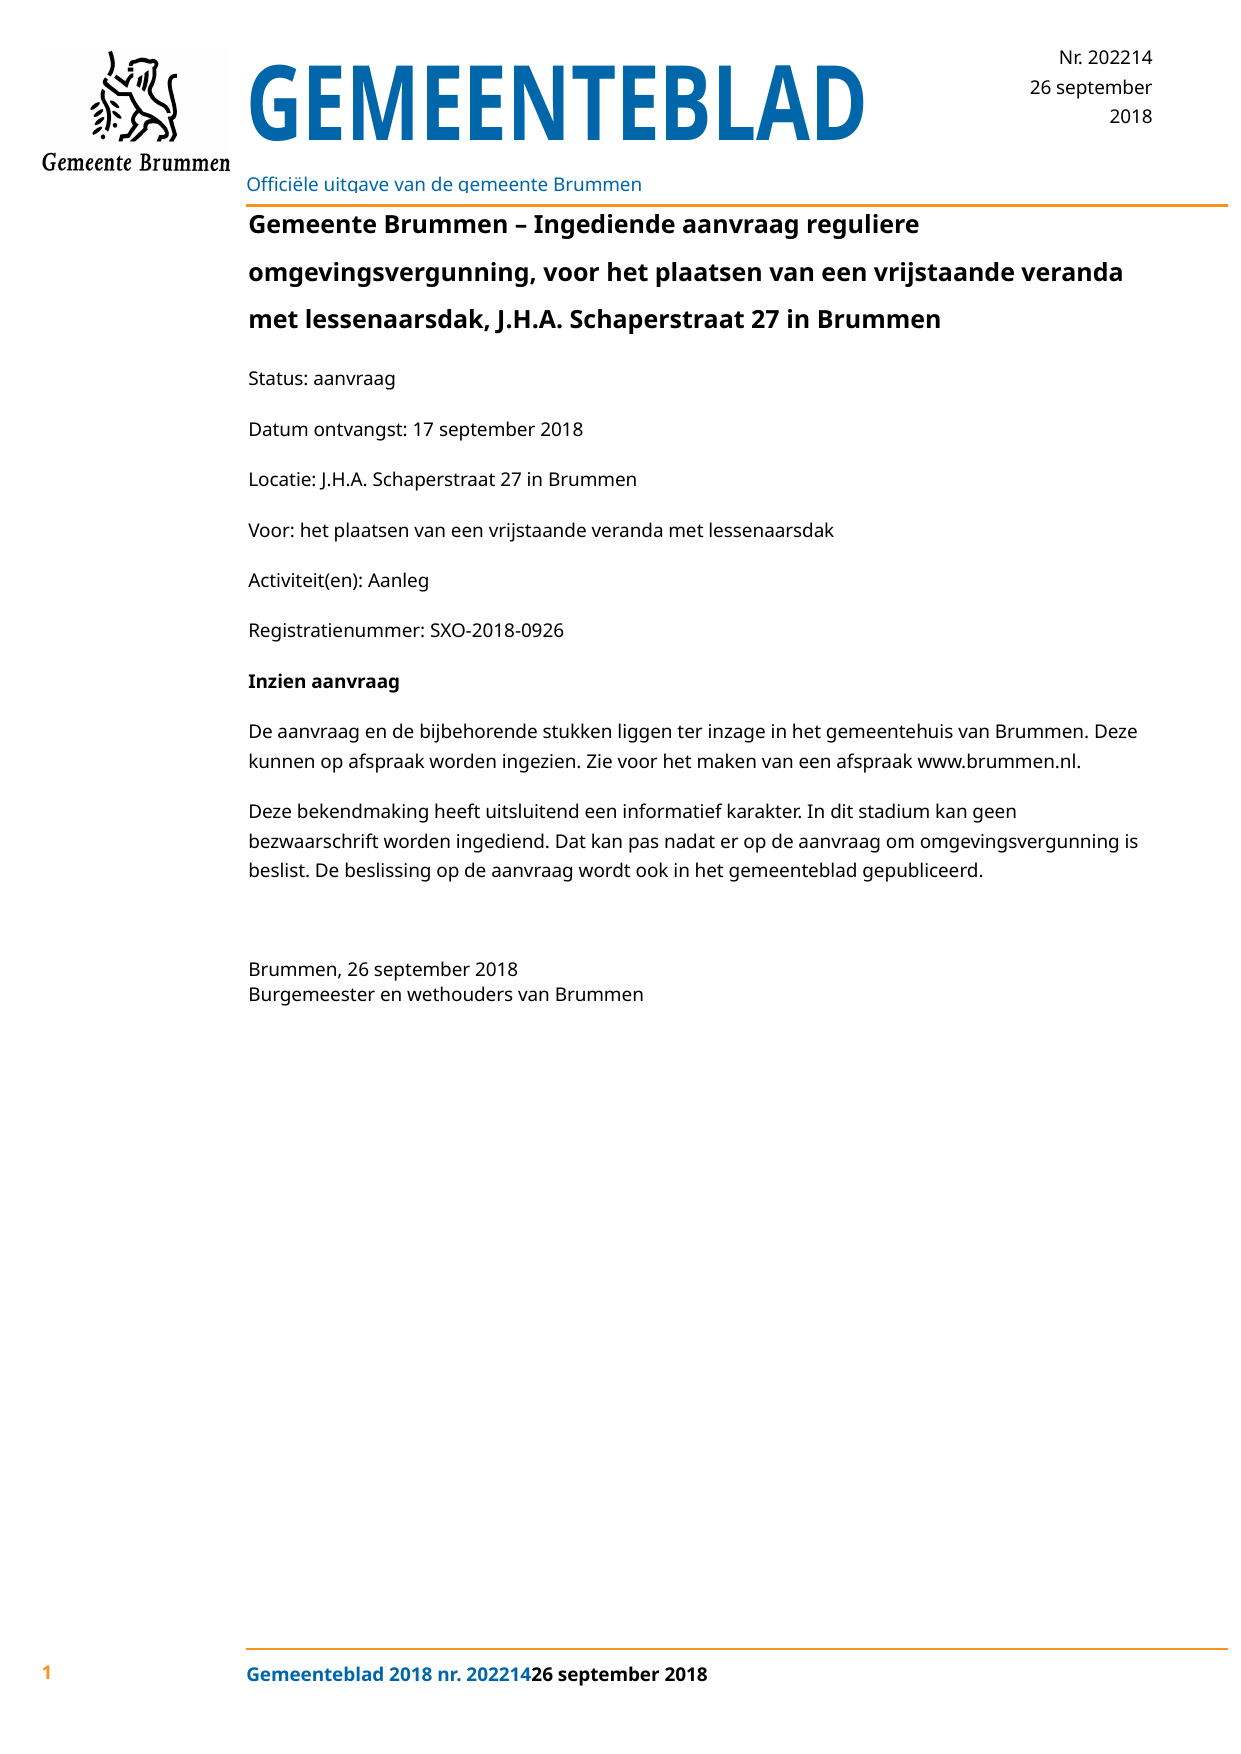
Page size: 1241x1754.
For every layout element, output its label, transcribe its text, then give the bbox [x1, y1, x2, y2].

text Status: aanvraag [248, 366, 1152, 391]
text Deze bekendmaking heeft uitsluitend een informatief karakter. In dit stadium kan geen bezwaarschrift worden ingediend. Dat kan pas nadat er op de aanvraag om omgevingsvergunning is beslist. De beslissing op de aanvraag wordt ook in het gemeenteblad gepubliceerd. [248, 798, 1152, 883]
text De aanvraag en de bijbehorende stukken liggen ter inzage in het gemeentehuis van Brummen. Deze kunnen op afspraak worden ingezien. Zie voor het maken van een afspraak www.brummen.nl. [248, 718, 1152, 774]
text Gemeente Brummen – Ingediende aanvraag reguliere omgevingsvergunning, voor het plaatsen van een vrijstaande veranda met lessenaarsdak, J.H.A. Schaperstraat 27 in Brummen [248, 207, 1152, 336]
text Activiteit(en): Aanleg [248, 567, 1152, 593]
text Inzien aanvraag [248, 668, 1152, 694]
text Burgemeester en wethouders van Brummen [248, 982, 1152, 1007]
text Voor: het plaatsen van een vrijstaande veranda met lessenaarsdak [248, 517, 1152, 542]
text Registratienummer: SXO-2018-0926 [248, 618, 1152, 643]
picture [41, 47, 231, 172]
text Brummen, 26 september 2018 [248, 956, 1152, 982]
text Locatie: J.H.A. Schaperstraat 27 in Brummen [248, 466, 1152, 492]
text Datum ontvangst: 17 september 2018 [248, 416, 1152, 442]
